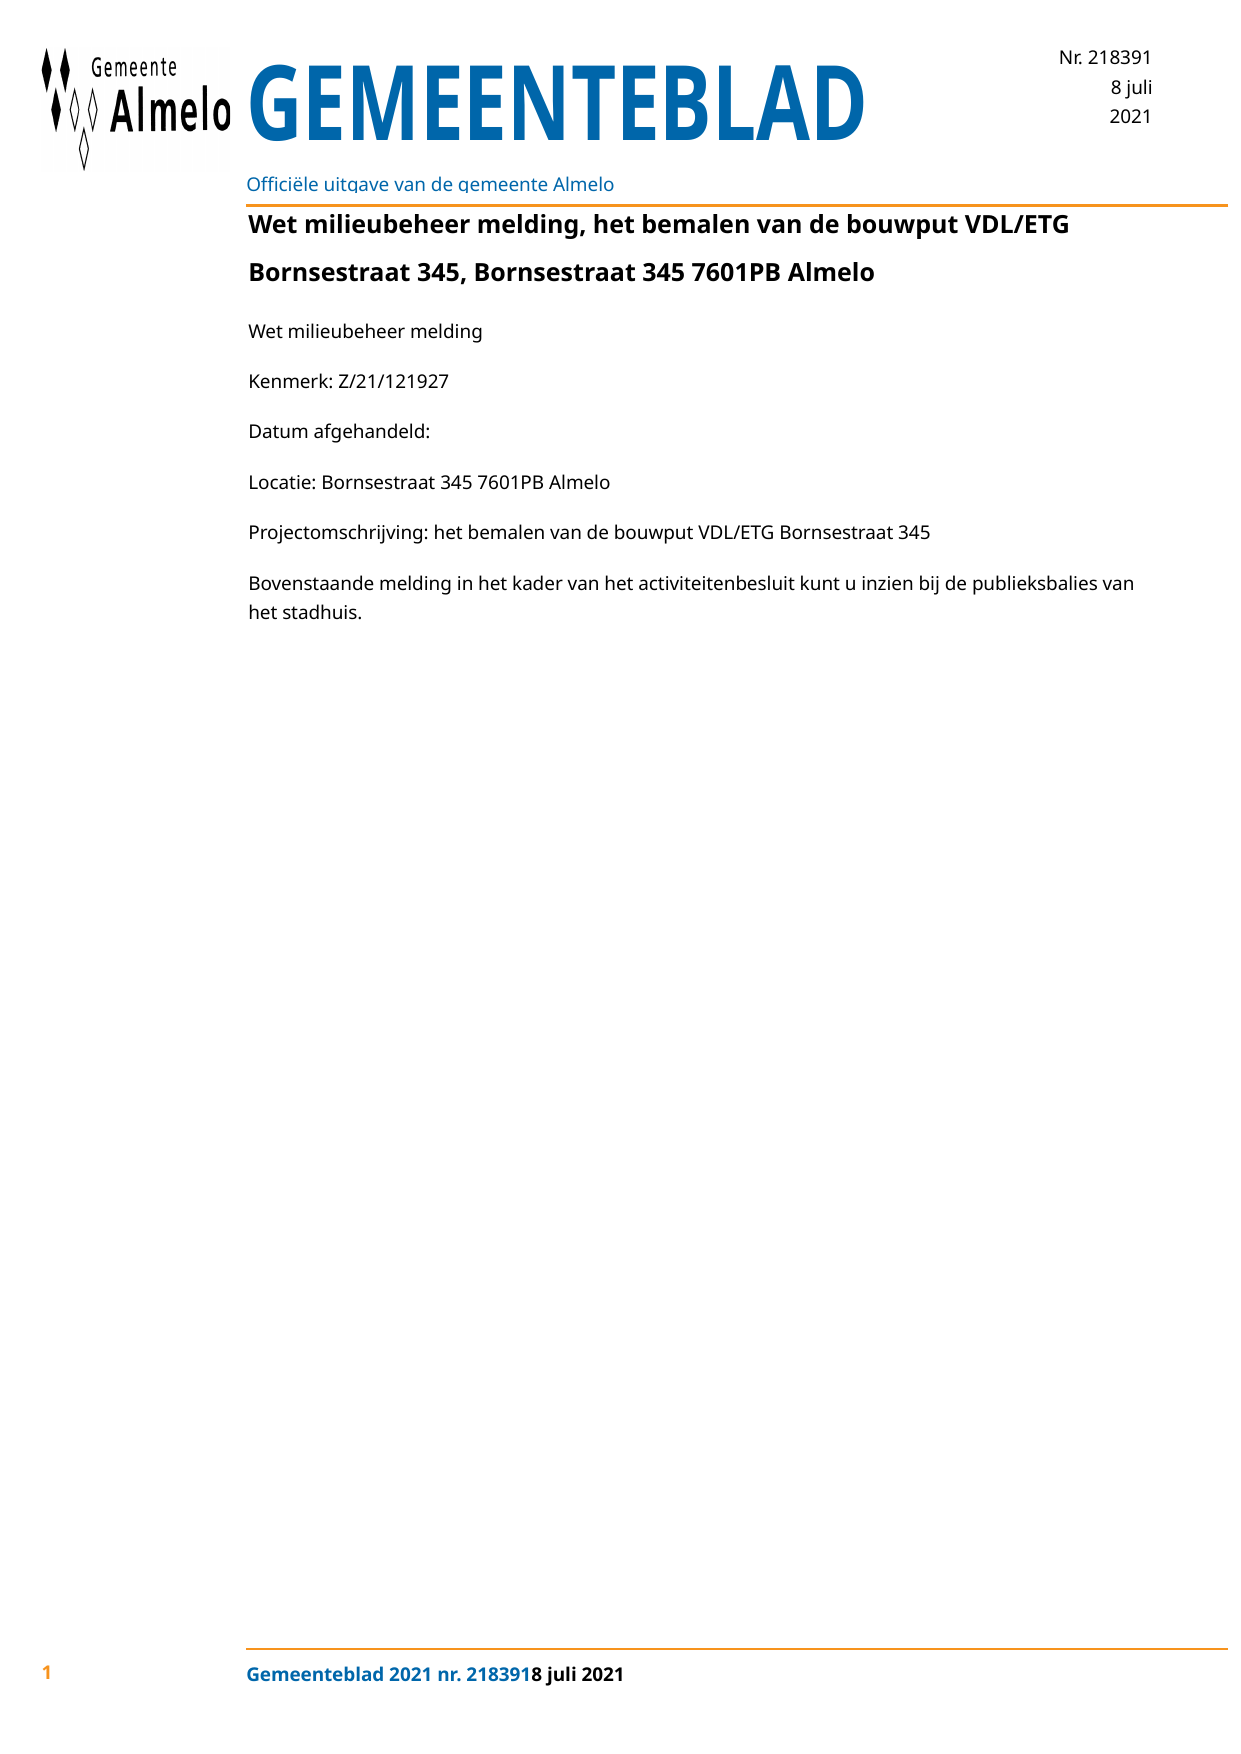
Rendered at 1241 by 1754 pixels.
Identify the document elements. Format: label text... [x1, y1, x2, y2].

text Locatie: Bornsestraat 345 7601PB Almelo [248, 469, 1152, 495]
text Wet milieubeheer melding, het bemalen van de bouwput VDL/ETG Bornsestraat 345, Bornsestraat 345 7601PB Almelo [248, 207, 1152, 288]
picture [41, 47, 231, 172]
text Wet milieubeheer melding [248, 318, 1152, 344]
text Kenmerk: Z/21/121927 [248, 368, 1152, 394]
text Datum afgehandeld: [248, 419, 1152, 444]
text Projectomschrijving: het bemalen van de bouwput VDL/ETG Bornsestraat 345 [248, 519, 1152, 545]
text Bovenstaande melding in het kader van het activiteitenbesluit kunt u inzien bij de publieksbalies van het stadhuis. [248, 570, 1152, 625]
